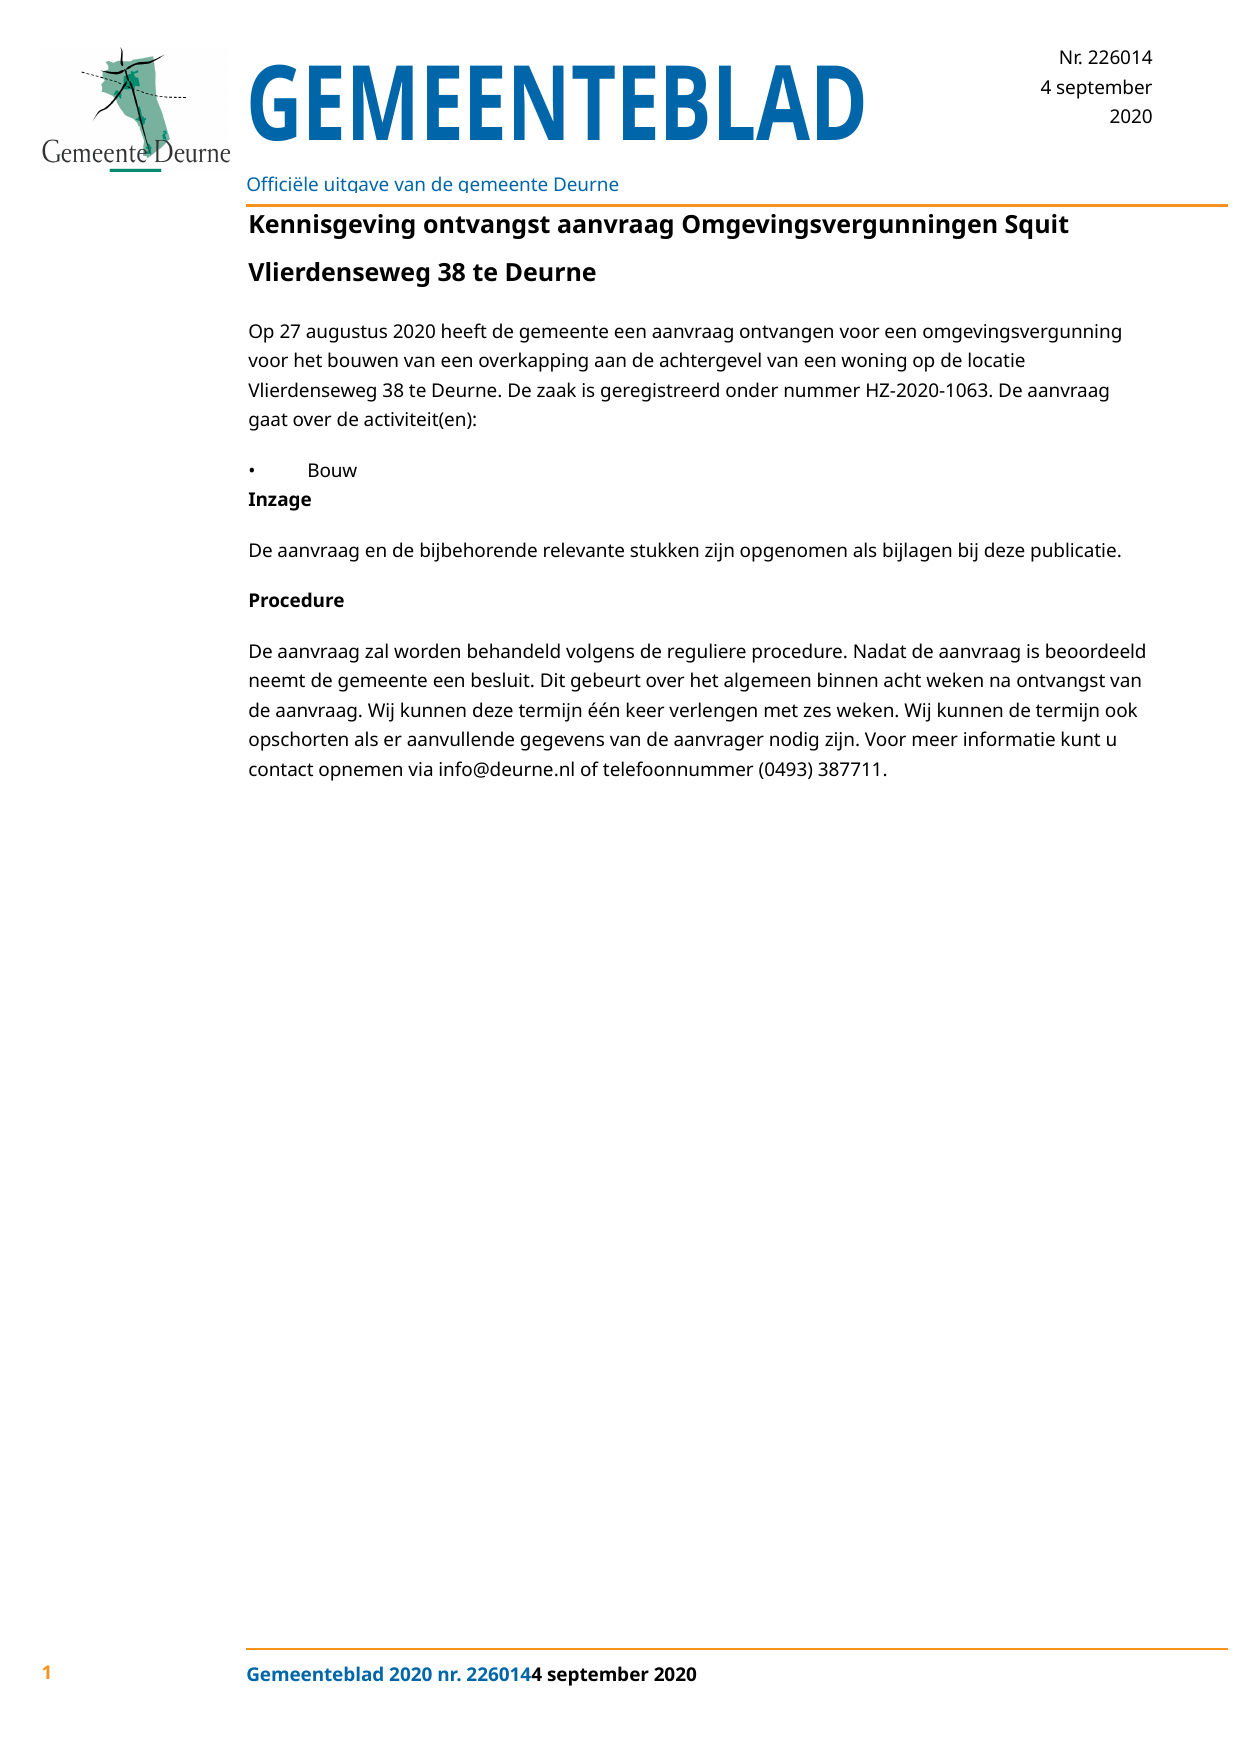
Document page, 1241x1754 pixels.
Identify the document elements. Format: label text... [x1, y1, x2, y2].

text De aanvraag zal worden behandeld volgens de reguliere procedure. Nadat de aanvraag is beoordeeld neemt de gemeente een besluit. Dit gebeurt over het algemeen binnen acht weken na ontvangst van de aanvraag. Wij kunnen deze termijn één keer verlengen met zes weken. Wij kunnen de termijn ook opschorten als er aanvullende gegevens van de aanvrager nodig zijn. Voor meer informatie kunt u contact opnemen via info@deurne.nl of telefoonnummer (0493) 387711. [248, 638, 1152, 782]
text De aanvraag en de bijbehorende relevante stukken zijn opgenomen als bijlagen bij deze publicatie. [248, 537, 1152, 563]
list Bouw [248, 457, 1152, 483]
picture [41, 47, 231, 172]
text Kennisgeving ontvangst aanvraag Omgevingsvergunningen Squit Vlierdenseweg 38 te Deurne [248, 207, 1152, 288]
text Op 27 augustus 2020 heeft de gemeente een aanvraag ontvangen voor een omgevingsvergunning voor het bouwen van een overkapping aan de achtergevel van een woning op de locatie Vlierdenseweg 38 te Deurne. De zaak is geregistreerd onder nummer HZ-2020-1063. De aanvraag gaat over de activiteit(en): [248, 318, 1152, 432]
text Procedure [248, 587, 1152, 613]
text Inzage [248, 487, 1152, 512]
